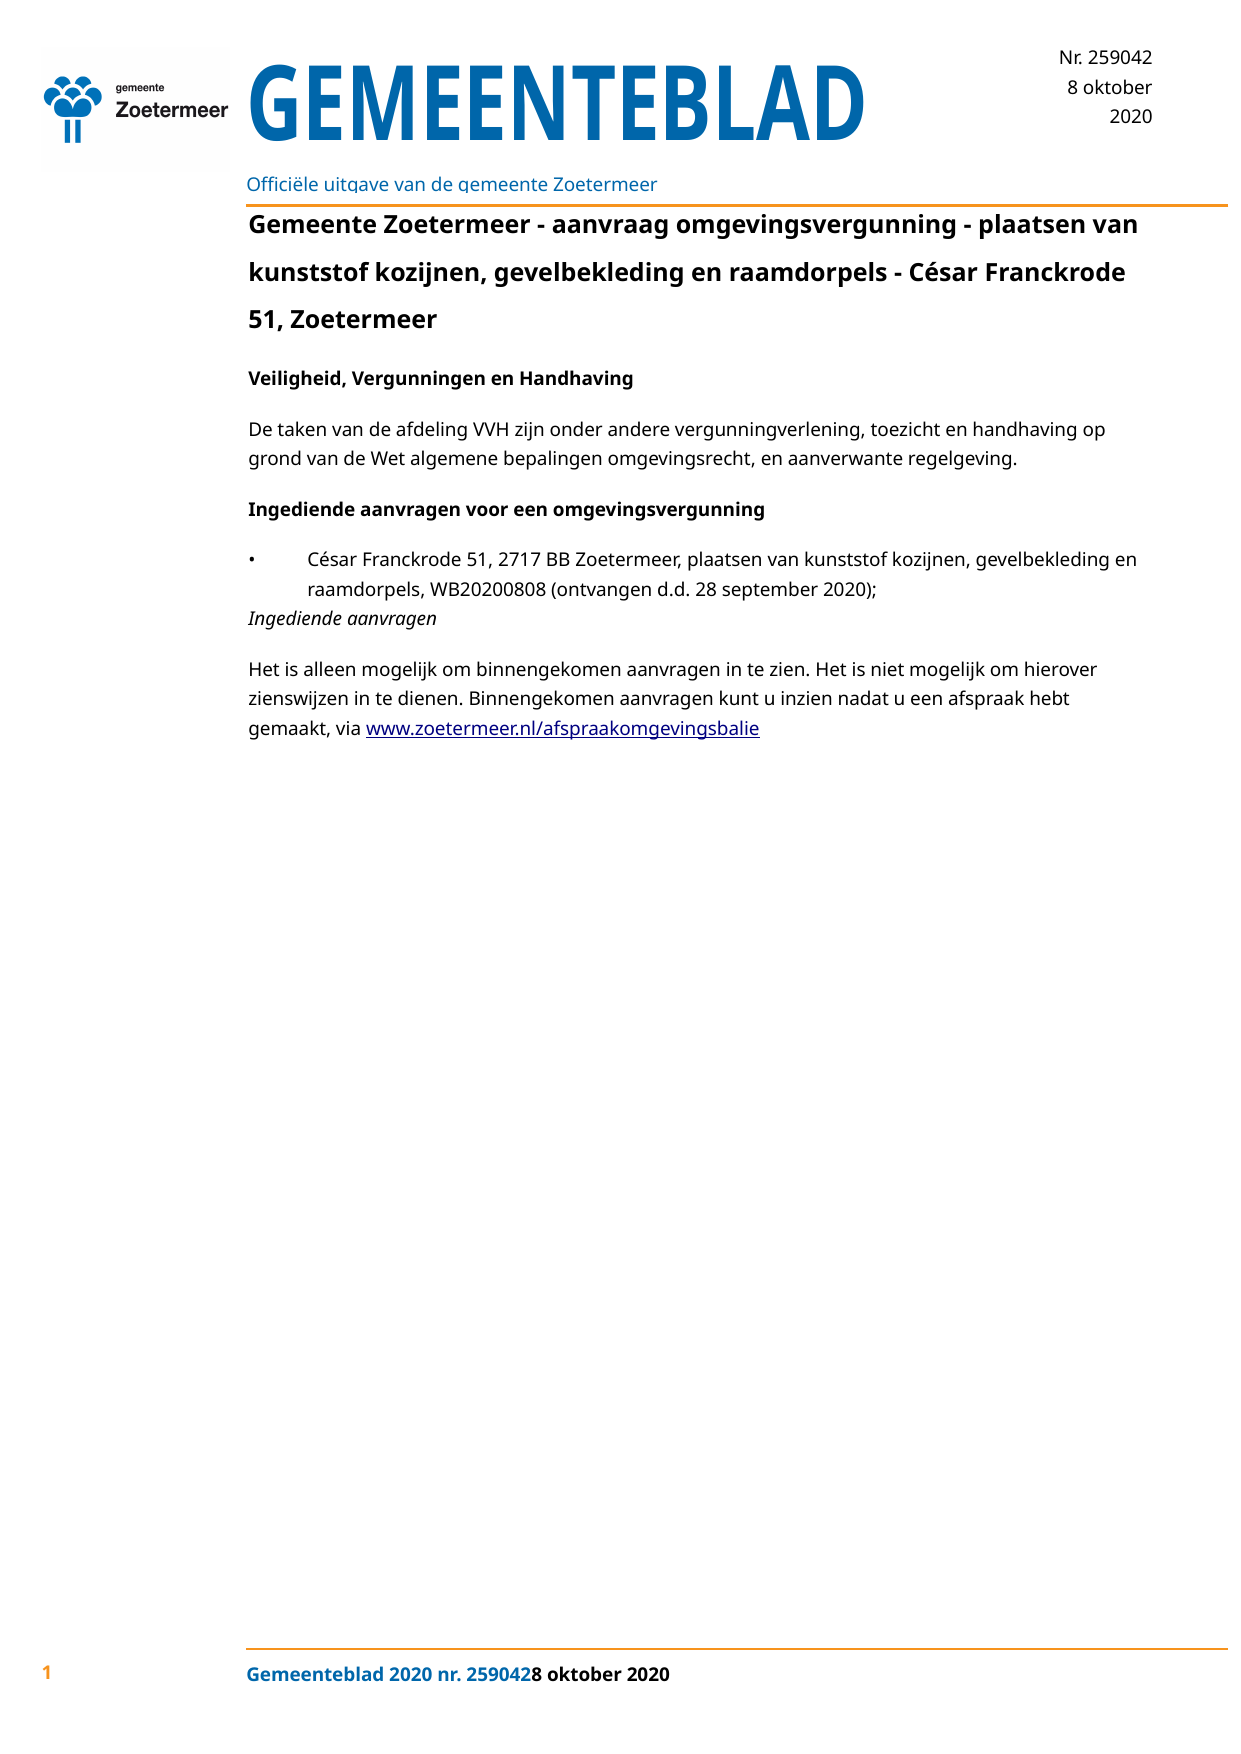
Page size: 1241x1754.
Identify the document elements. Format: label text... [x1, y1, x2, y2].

list César Franckrode 51, 2717 BB Zoetermeer, plaatsen van kunststof kozijnen, gevelbekleding en raamdorpels, WB20200808 (ontvangen d.d. 28 september 2020); [248, 546, 1152, 602]
text De taken van de afdeling VVH zijn onder andere vergunningverlening, toezicht en handhaving op grond van de Wet algemene bepalingen omgevingsrecht, en aanverwante regelgeving. [248, 416, 1152, 471]
text Veiligheid, Vergunningen en Handhaving [248, 366, 1152, 391]
picture [41, 47, 231, 172]
text Ingediende aanvragen [248, 606, 1152, 631]
text Ingediende aanvragen voor een omgevingsvergunning [248, 496, 1152, 522]
text Het is alleen mogelijk om binnengekomen aanvragen in te zien. Het is niet mogelijk om hierover zienswijzen in te dienen. Binnengekomen aanvragen kunt u inzien nadat u een afspraak hebt gemaakt, via www.zoetermeer.nl/afspraakomgevingsbalie [248, 656, 1152, 741]
text Gemeente Zoetermeer - aanvraag omgevingsvergunning - plaatsen van kunststof kozijnen, gevelbekleding en raamdorpels - César Franckrode 51, Zoetermeer [248, 207, 1152, 336]
